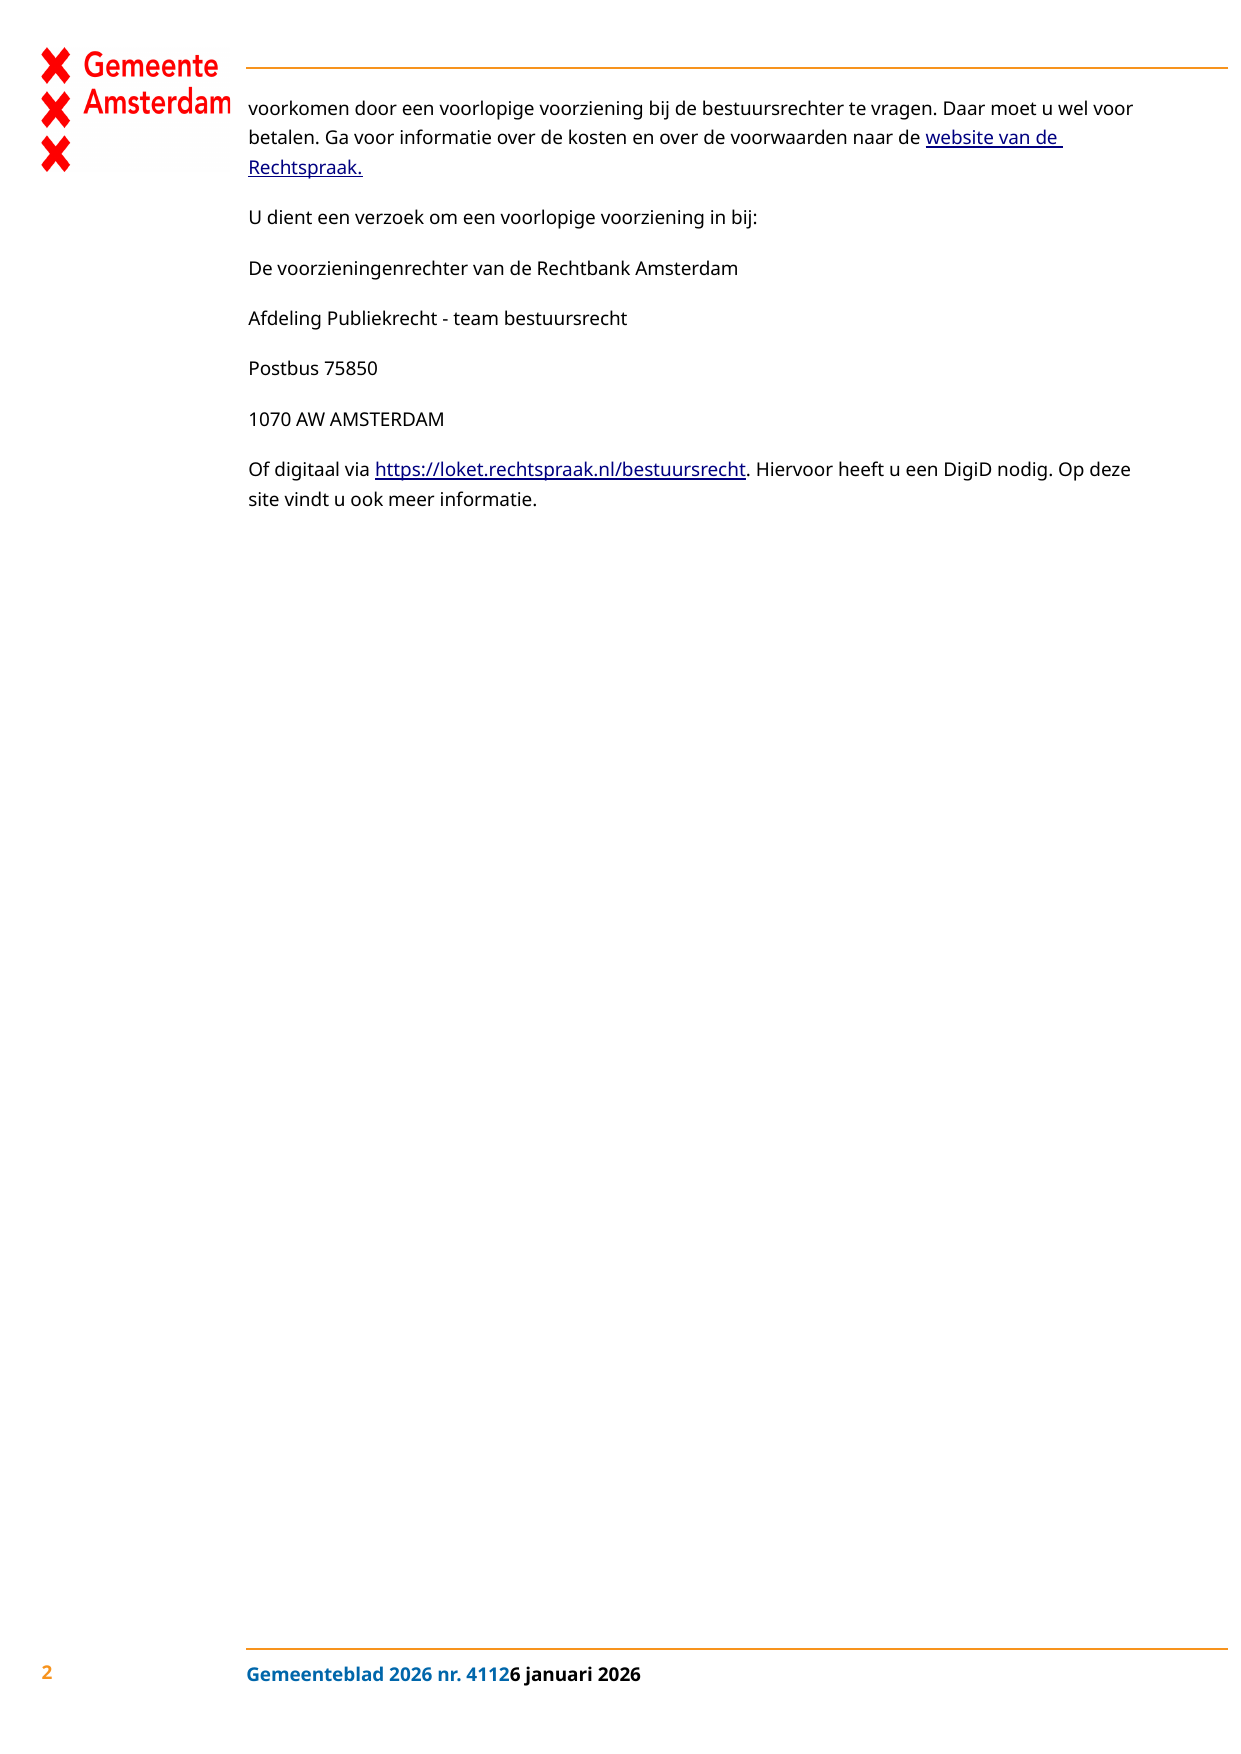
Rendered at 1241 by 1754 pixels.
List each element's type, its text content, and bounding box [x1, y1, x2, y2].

text voorkomen door een voorlopige voorziening bij de bestuursrechter te vragen. Daar moet u wel voor betalen. Ga voor informatie over de kosten en over de voorwaarden naar de website van de Rechtspraak. [248, 95, 1152, 180]
text U dient een verzoek om een voorlopige voorziening in bij: [248, 204, 1152, 230]
text Afdeling Publiekrecht - team bestuursrecht [248, 305, 1152, 331]
text De voorzieningenrechter van de Rechtbank Amsterdam [248, 255, 1152, 281]
text Postbus 75850 [248, 356, 1152, 381]
text 1070 AW AMSTERDAM [248, 406, 1152, 432]
text Of digitaal via https://loket.rechtspraak.nl/bestuursrecht. Hiervoor heeft u een DigiD nodig. Op deze site vindt u ook meer informatie. [248, 456, 1152, 512]
picture [41, 47, 231, 172]
